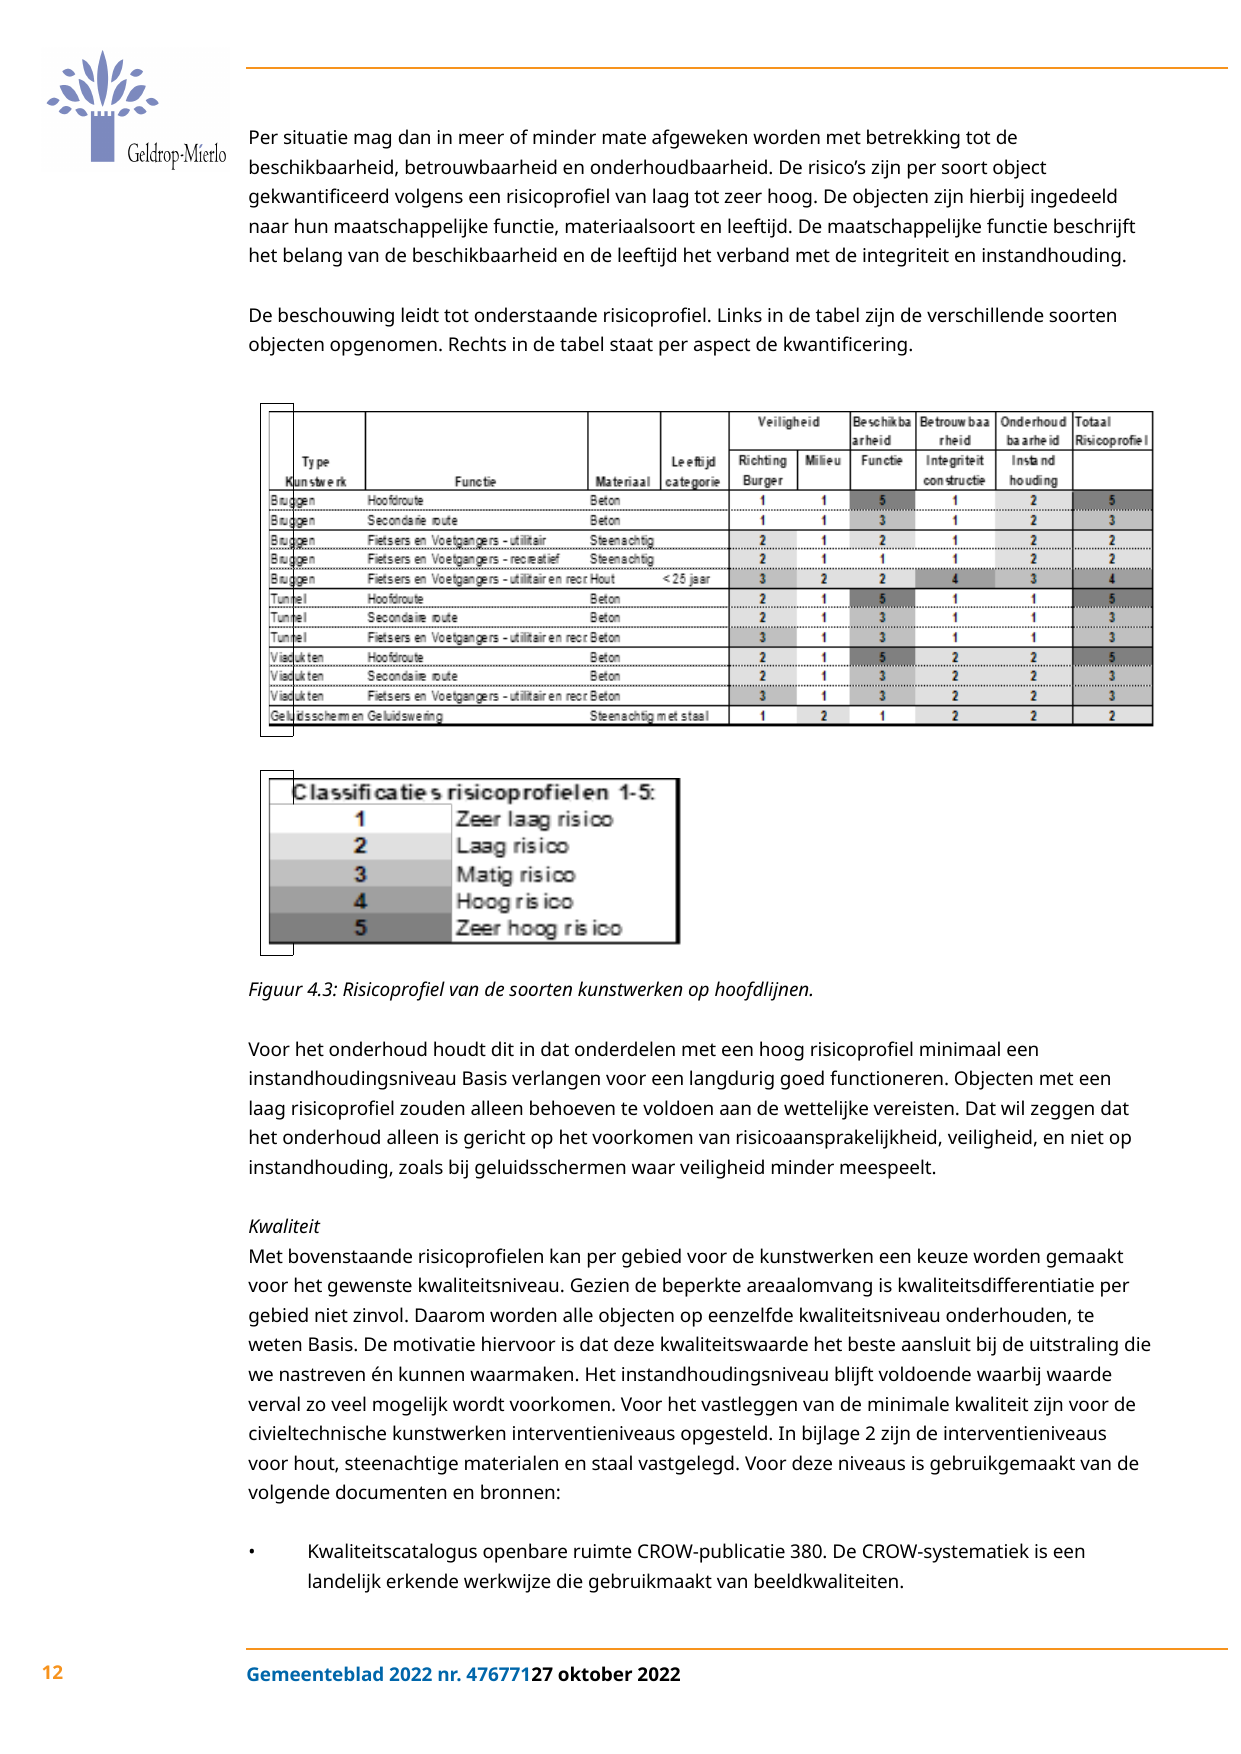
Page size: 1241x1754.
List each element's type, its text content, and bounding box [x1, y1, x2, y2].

text Met bovenstaande risicoprofielen kan per gebied voor de kunstwerken een keuze worden gemaakt voor het gewenste kwaliteitsniveau. Gezien de beperkte areaalomvang is kwaliteitsdifferentiatie per gebied niet zinvol. Daarom worden alle objecten op eenzelfde kwaliteitsniveau onderhouden, te weten Basis. De motivatie hiervoor is dat deze kwaliteitswaarde het beste aansluit bij de uitstraling die we nastreven én kunnen waarmaken. Het instandhoudingsniveau blijft voldoende waarbij waarde verval zo veel mogelijk wordt voorkomen. Voor het vastleggen van de minimale kwaliteit zijn voor de civieltechnische kunstwerken interventieniveaus opgesteld. In bijlage 2 zijn de interventieniveaus voor hout, steenachtige materialen en staal vastgelegd. Voor deze niveaus is gebruikgemaakt van de volgende documenten en bronnen: [248, 1243, 1152, 1505]
text Voor het onderhoud houdt dit in dat onderdelen met een hoog risicoprofiel minimaal een instandhoudingsniveau Basis verlangen voor een langdurig goed functioneren. Objecten met een laag risicoprofiel zouden alleen behoeven te voldoen aan de wettelijke vereisten. Dat wil zeggen dat het onderhoud alleen is gericht op het voorkomen van risicoaansprakelijkheid, veiligheid, en niet op instandhouding, zoals bij geluidsschermen waar veiligheid minder meespeelt. [248, 1036, 1152, 1180]
list Kwaliteitscatalogus openbare ruimte CROW-publicatie 380. De CROW-systematiek is een landelijk erkende werkwijze die gebruikmaakt van beeldkwaliteiten. [248, 1539, 1152, 1594]
text Kwaliteit [248, 1213, 1152, 1239]
text De beschouwing leidt tot onderstaande risicoprofiel. Links in de tabel zijn de verschillende soorten objecten opgenomen. Rechts in de tabel staat per aspect de kwantificering. [248, 302, 1152, 357]
text Figuur 4.3: Risicoprofiel van de soorten kunstwerken op hoofdlijnen. [248, 977, 1152, 1002]
picture [41, 47, 231, 172]
picture [268, 411, 1155, 728]
text Per situatie mag dan in meer of minder mate afgeweken worden met betrekking tot de beschikbaarheid, betrouwbaarheid en onderhoudbaarheid. De risico’s zijn per soort object gekwantificeerd volgens een risicoprofiel van laag tot zeer hoog. De objecten zijn hierbij ingedeeld naar hun maatschappelijke functie, materiaalsoort en leeftijd. De maatschappelijke functie beschrijft het belang van de beschikbaarheid en de leeftijd het verband met de integriteit en instandhouding. [248, 124, 1152, 268]
picture [268, 778, 683, 947]
